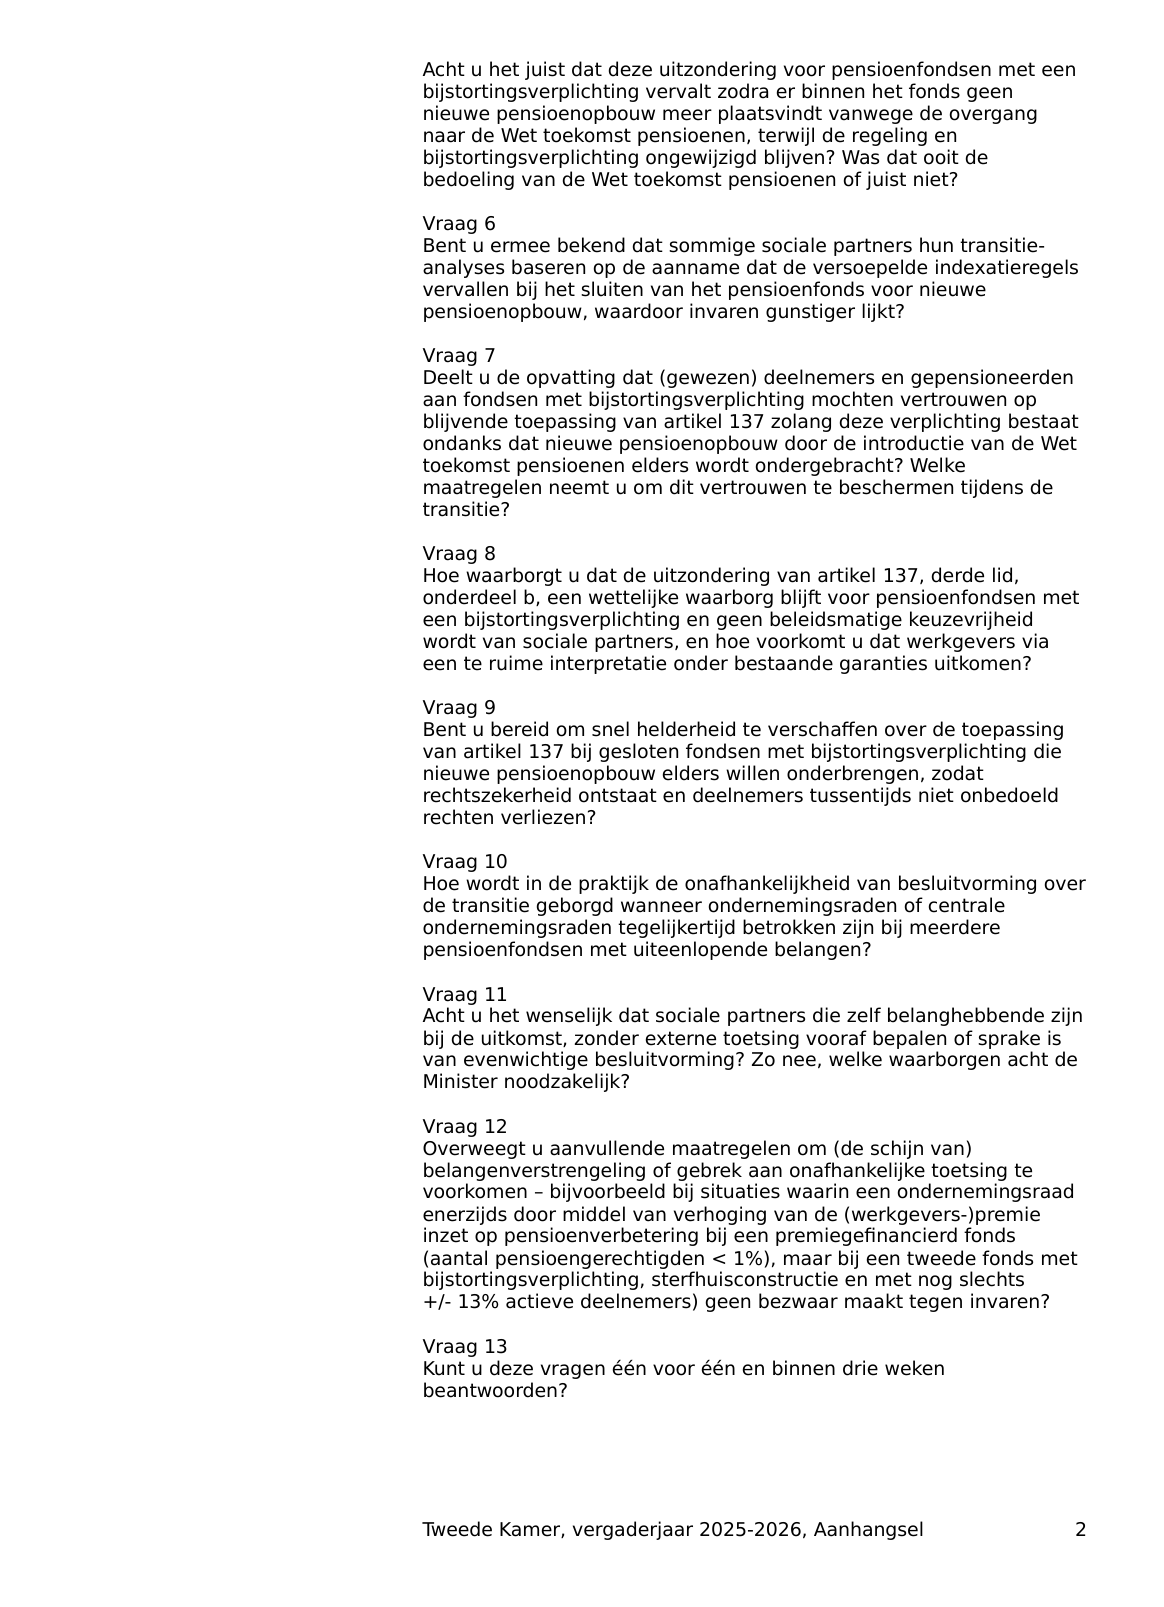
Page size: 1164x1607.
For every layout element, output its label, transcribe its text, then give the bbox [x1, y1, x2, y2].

text Vraag 12 [422, 1116, 1087, 1137]
text Vraag 9 [422, 697, 1087, 719]
text Vraag 10 [422, 851, 1087, 873]
text Kunt u deze vragen één voor één en binnen drie weken beantwoorden? [422, 1357, 1087, 1401]
text Acht u het juist dat deze uitzondering voor pensioenfondsen met een bijstortingsverplichting vervalt zodra er binnen het fonds geen nieuwe pensioenopbouw meer plaatsvindt vanwege de overgang naar de Wet toekomst pensioenen, terwijl de regeling en bijstortingsverplichting ongewijzigd blijven? Was dat ooit de bedoeling van de Wet toekomst pensioenen of juist niet? [422, 59, 1087, 191]
text Deelt u de opvatting dat (gewezen) deelnemers en gepensioneerden aan fondsen met bijstortingsverplichting mochten vertrouwen op blijvende toepassing van artikel 137 zolang deze verplichting bestaat ondanks dat nieuwe pensioenopbouw door de introductie van de Wet toekomst pensioenen elders wordt ondergebracht? Welke maatregelen neemt u om dit vertrouwen te beschermen tijdens de transitie? [422, 367, 1087, 521]
text Vraag 13 [422, 1336, 1087, 1357]
text Acht u het wenselijk dat sociale partners die zelf belanghebbende zijn bij de uitkomst, zonder externe toetsing vooraf bepalen of sprake is van evenwichtige besluitvorming? Zo nee, welke waarborgen acht de Minister noodzakelijk? [422, 1005, 1087, 1093]
text Vraag 7 [422, 345, 1087, 367]
text Overweegt u aanvullende maatregelen om (de schijn van) belangenverstrengeling of gebrek aan onafhankelijke toetsing te voorkomen – bijvoorbeeld bij situaties waarin een ondernemingsraad enerzijds door middel van verhoging van de (werkgevers-)premie inzet op pensioenverbetering bij een premiegefinancierd fonds (aantal pensioengerechtigden < 1%), maar bij een tweede fonds met bijstortingsverplichting, sterfhuisconstructie en met nog slechts +/- 13% actieve deelnemers) geen bezwaar maakt tegen invaren? [422, 1137, 1087, 1313]
text Vraag 11 [422, 983, 1087, 1005]
text Vraag 8 [422, 543, 1087, 565]
text Hoe waarborgt u dat de uitzondering van artikel 137, derde lid, onderdeel b, een wettelijke waarborg blijft voor pensioenfondsen met een bijstortingsverplichting en geen beleidsmatige keuzevrijheid wordt van sociale partners, en hoe voorkomt u dat werkgevers via een te ruime interpretatie onder bestaande garanties uitkomen? [422, 565, 1087, 675]
text Vraag 6 [422, 213, 1087, 235]
text Bent u bereid om snel helderheid te verschaffen over de toepassing van artikel 137 bij gesloten fondsen met bijstortingsverplichting die nieuwe pensioenopbouw elders willen onderbrengen, zodat rechtszekerheid ontstaat en deelnemers tussentijds niet onbedoeld rechten verliezen? [422, 719, 1087, 829]
text Bent u ermee bekend dat sommige sociale partners hun transitie-analyses baseren op de aanname dat de versoepelde indexatieregels vervallen bij het sluiten van het pensioenfonds voor nieuwe pensioenopbouw, waardoor invaren gunstiger lijkt? [422, 235, 1087, 323]
text Hoe wordt in de praktijk de onafhankelijkheid van besluitvorming over de transitie geborgd wanneer ondernemingsraden of centrale ondernemingsraden tegelijkertijd betrokken zijn bij meerdere pensioenfondsen met uiteenlopende belangen? [422, 873, 1087, 961]
